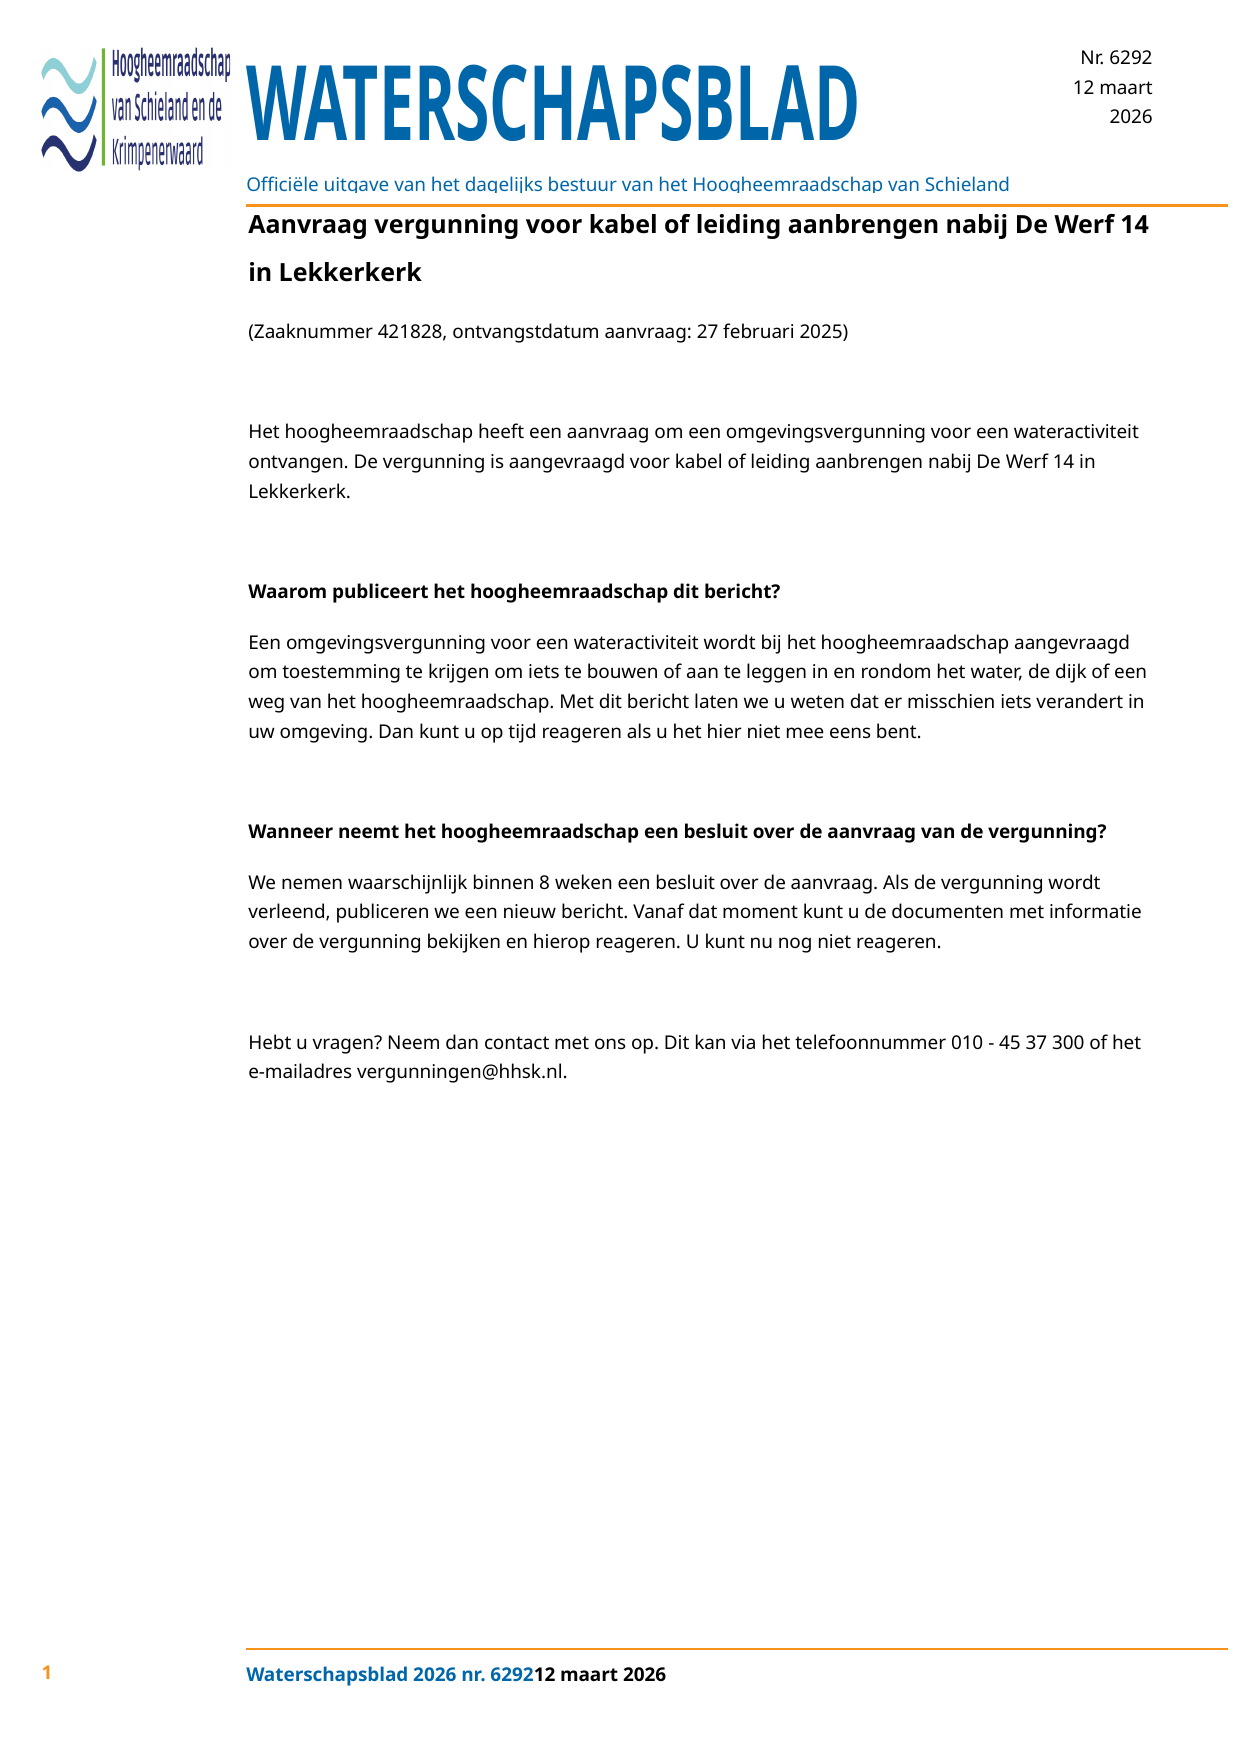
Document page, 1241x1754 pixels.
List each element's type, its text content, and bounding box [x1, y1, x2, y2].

text Aanvraag vergunning voor kabel of leiding aanbrengen nabij De Werf 14 in Lekkerkerk [248, 207, 1152, 288]
text (Zaaknummer 421828, ontvangstdatum aanvraag: 27 februari 2025) [248, 318, 1152, 344]
text Hebt u vragen? Neem dan contact met ons op. Dit kan via het telefoonnummer 010 - 45 37 300 of het e-mailadres vergunningen@hhsk.nl. [248, 1029, 1152, 1084]
text Een omgevingsvergunning voor een wateractiviteit wordt bij het hoogheemraadschap aangevraagd om toestemming te krijgen om iets te bouwen of aan te leggen in en rondom het water, de dijk of een weg van het hoogheemraadschap. Met dit bericht laten we u weten dat er misschien iets verandert in uw omgeving. Dan kunt u op tijd reageren als u het hier niet mee eens bent. [248, 629, 1152, 744]
text Wanneer neemt het hoogheemraadschap een besluit over de aanvraag van de vergunning? [248, 819, 1152, 844]
text Waarom publiceert het hoogheemraadschap dit bericht? [248, 579, 1152, 604]
text We nemen waarschijnlijk binnen 8 weken een besluit over de aanvraag. Als de vergunning wordt verleend, publiceren we een nieuw bericht. Vanaf dat moment kunt u de documenten met informatie over de vergunning bekijken en hierop reageren. U kunt nu nog niet reageren. [248, 869, 1152, 954]
picture [41, 47, 231, 172]
text Het hoogheemraadschap heeft een aanvraag om een omgevingsvergunning voor een wateractiviteit ontvangen. De vergunning is aangevraagd voor kabel of leiding aanbrengen nabij De Werf 14 in Lekkerkerk. [248, 419, 1152, 504]
